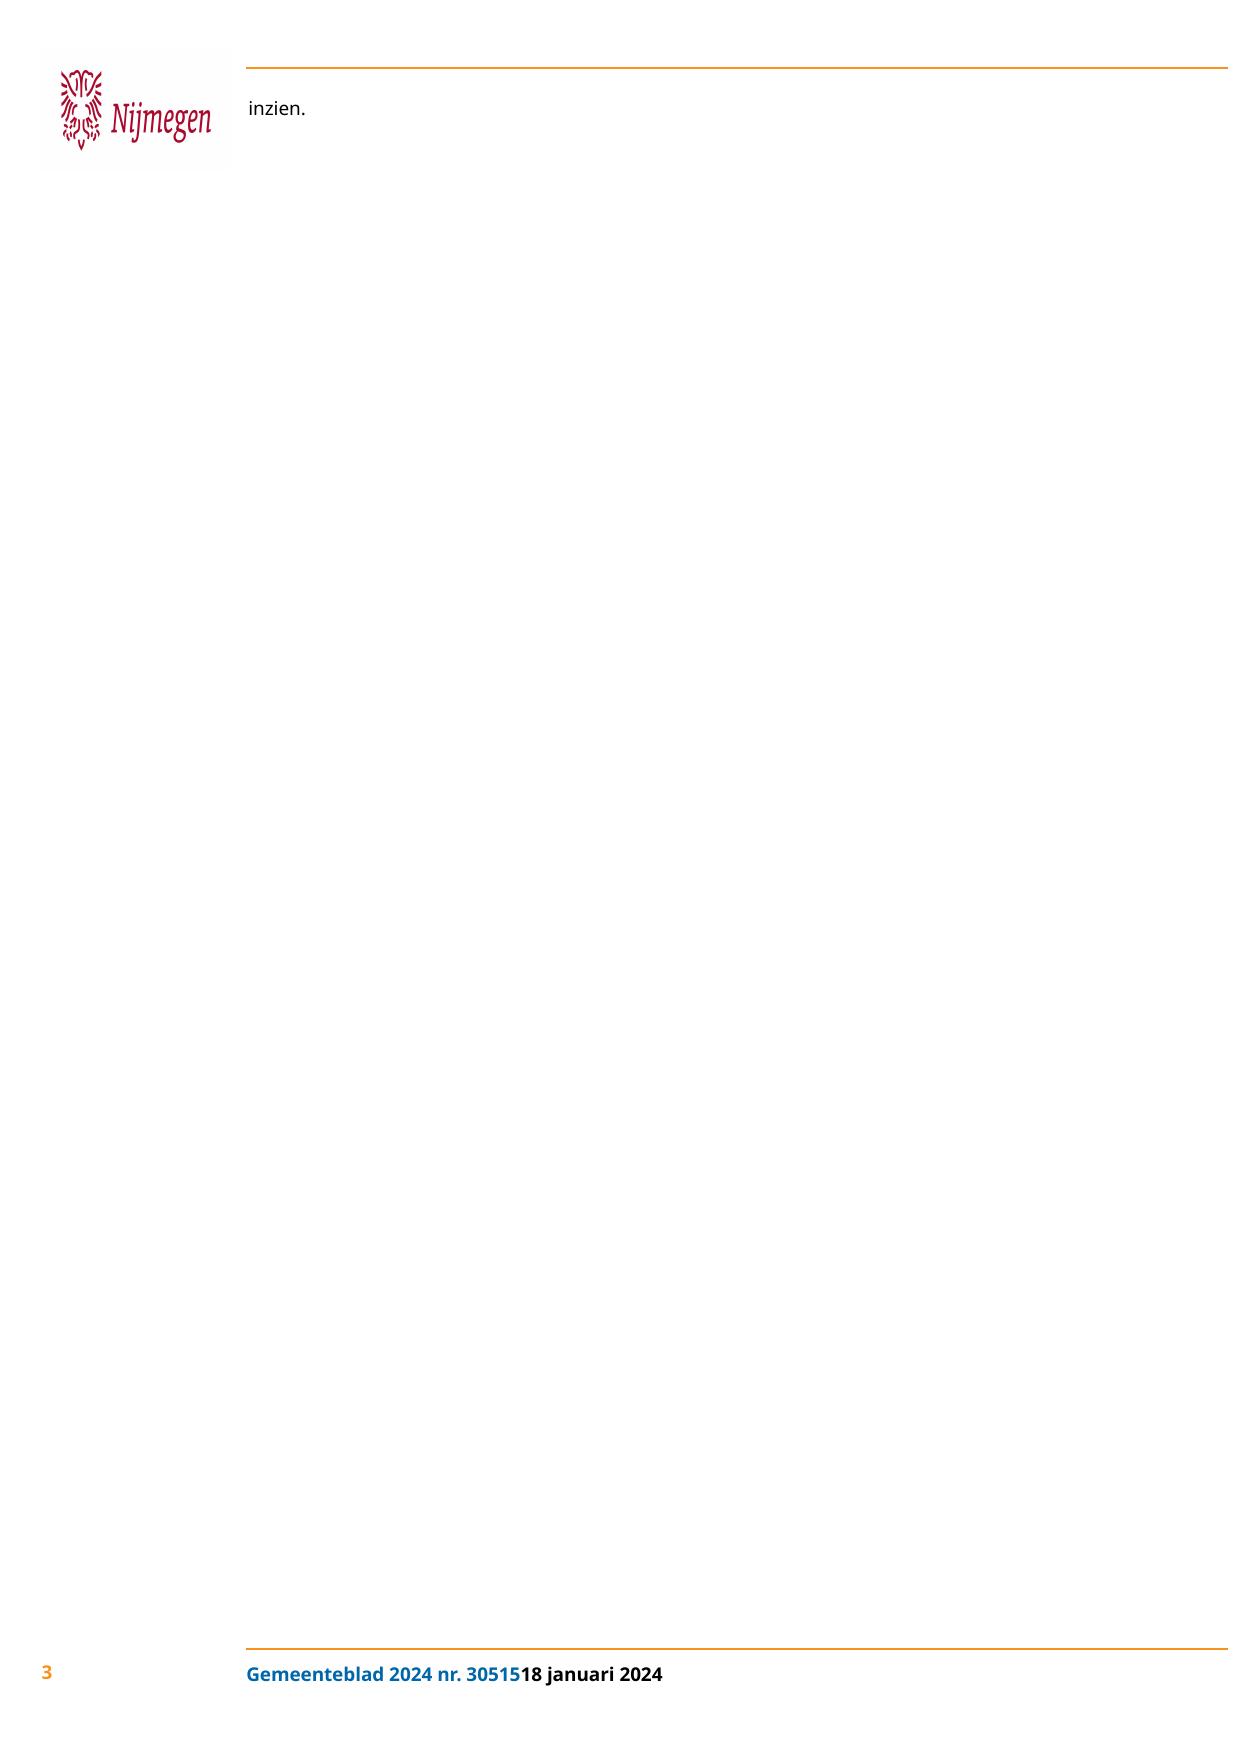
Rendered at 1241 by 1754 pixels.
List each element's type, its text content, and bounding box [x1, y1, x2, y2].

picture [41, 47, 231, 172]
text inzien. [248, 95, 1152, 121]
